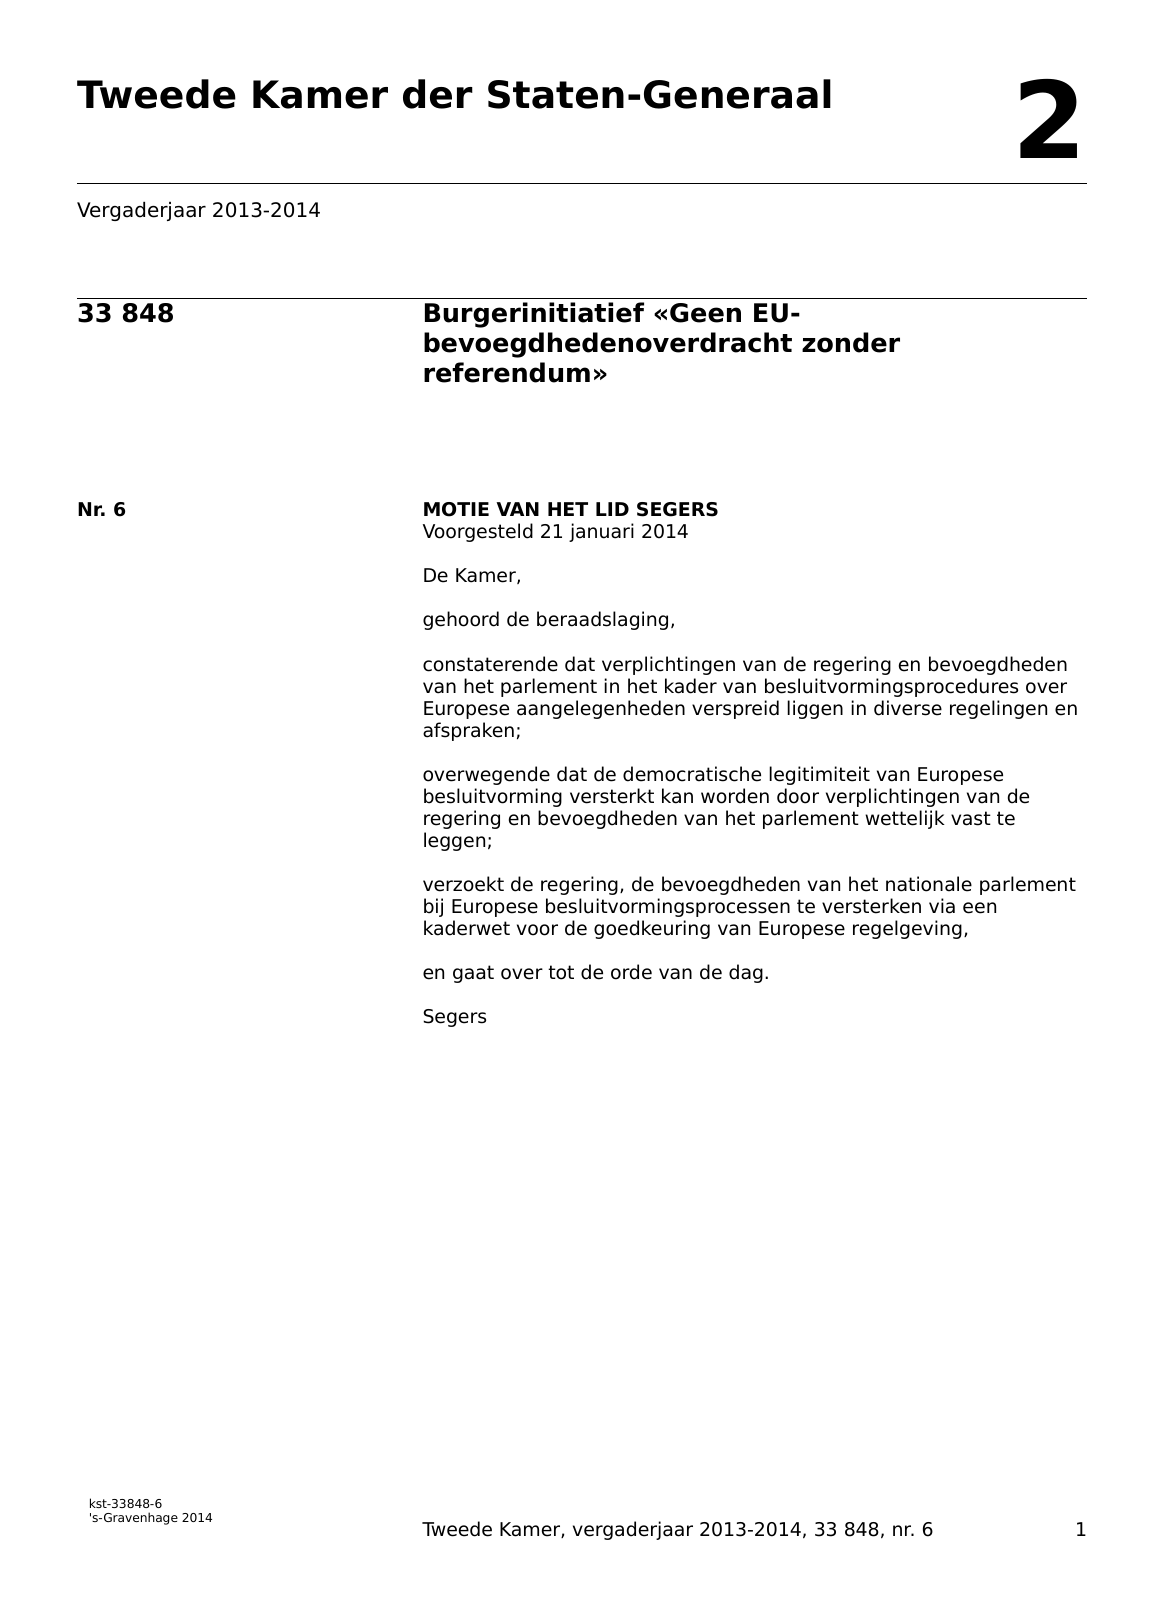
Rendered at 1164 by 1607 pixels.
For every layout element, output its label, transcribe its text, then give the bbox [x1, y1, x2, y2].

text Segers [422, 1006, 1087, 1028]
text 's-Gravenhage 2014 [88, 1511, 323, 1525]
table_header Tweede Kamer der Staten-Generaal [77, 59, 886, 183]
text constaterende dat verplichtingen van de regering en bevoegdheden van het parlement in het kader van besluitvormingsprocedures over Europese aangelegenheden verspreid liggen in diverse regelingen en afspraken; [422, 653, 1087, 741]
text verzoekt de regering, de bevoegdheden van het nationale parlement bij Europese besluitvormingsprocessen te versterken via een kaderwet voor de goedkeuring van Europese regelgeving, [422, 874, 1087, 940]
subtitle 33 848 Burgerinitiatief «Geen EU-bevoegdhedenoverdracht zonder referendum» [77, 299, 1087, 388]
text overwegende dat de democratische legitimiteit van Europese besluitvorming versterkt kan worden door verplichtingen van de regering en bevoegdheden van het parlement wettelijk vast te leggen; [422, 764, 1087, 852]
text gehoord de beraadslaging, [422, 609, 1087, 631]
subtitle Nr. 6 MOTIE VAN HET LID SEGERS [77, 499, 1087, 521]
text en gaat over tot de orde van de dag. [422, 962, 1087, 984]
table_cell Vergaderjaar 2013-2014 [77, 184, 1087, 298]
text Voorgesteld 21 januari 2014 [422, 521, 1087, 543]
text De Kamer, [422, 565, 1087, 587]
table_header 2 [886, 59, 1087, 183]
text kst-33848-6 [88, 1497, 323, 1511]
